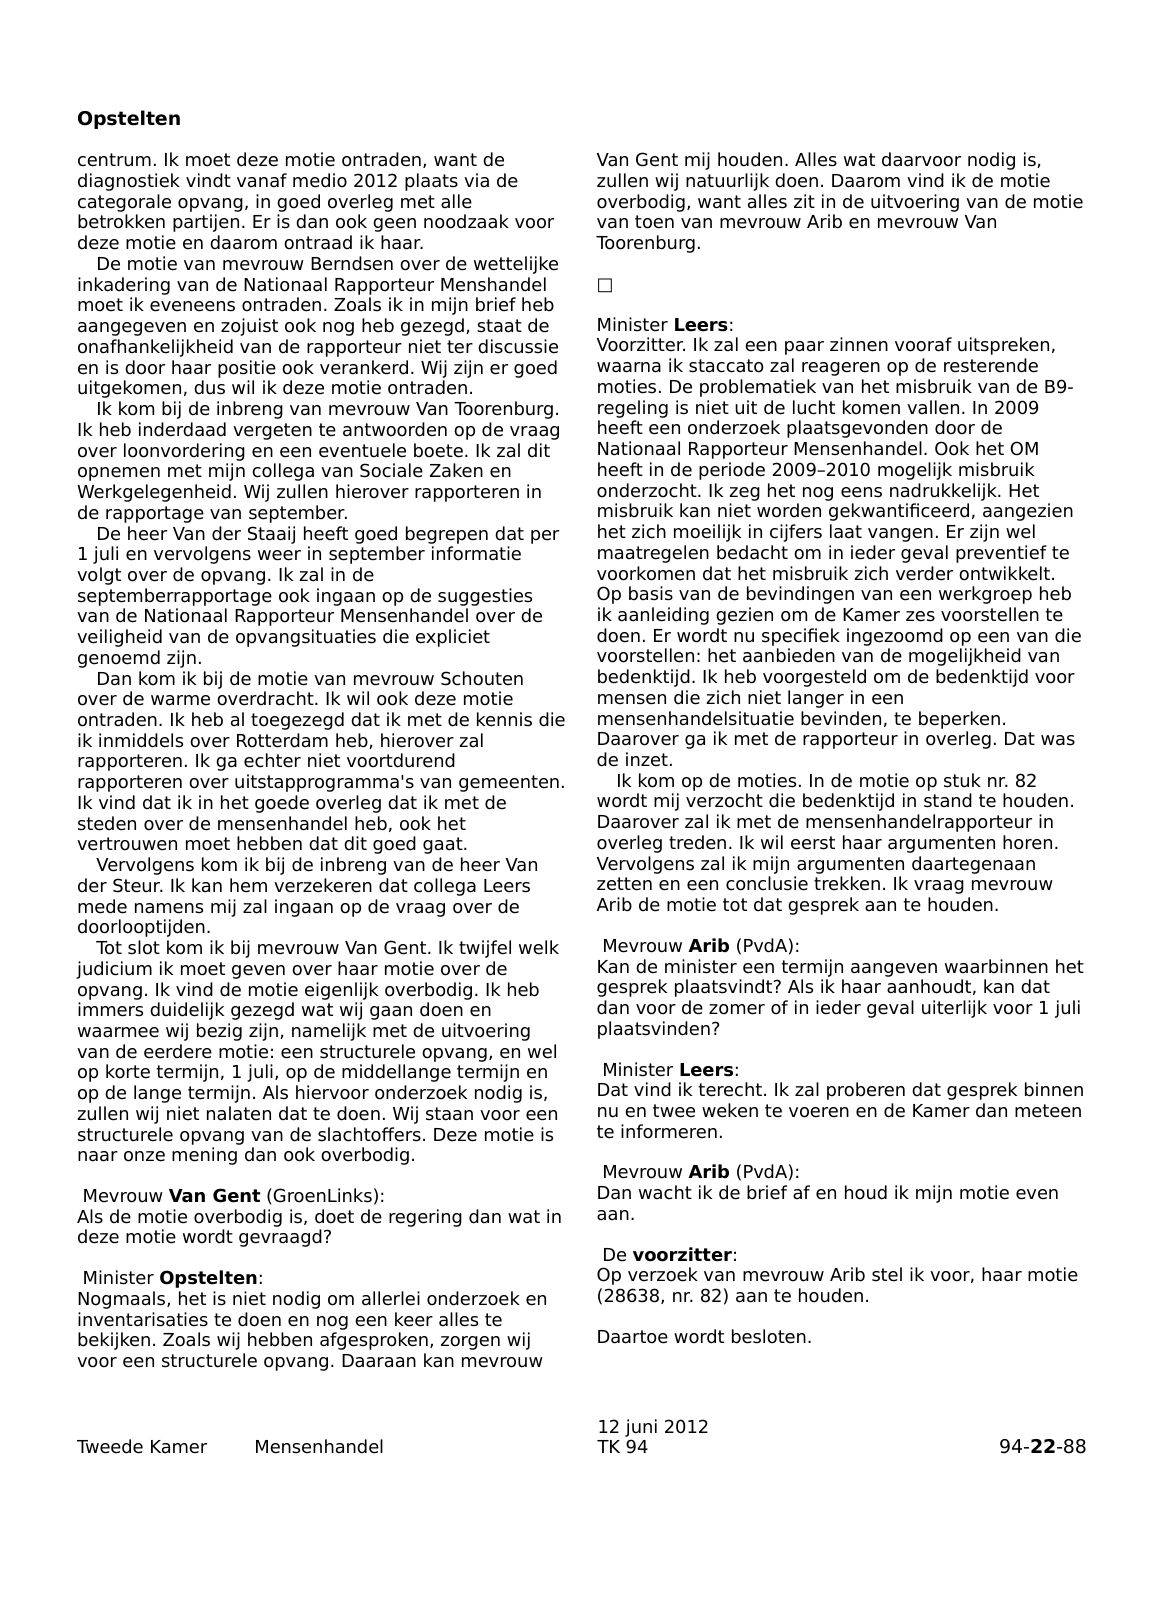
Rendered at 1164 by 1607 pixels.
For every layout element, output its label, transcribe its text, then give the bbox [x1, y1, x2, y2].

text De motie van mevrouw Berndsen over de wettelijke inkadering van de Nationaal Rapporteur Menshandel moet ik eveneens ontraden. Zoals ik in mijn brief heb aangegeven en zojuist ook nog heb gezegd, staat de onafhankelijkheid van de rapporteur niet ter discussie en is door haar positie ook verankerd. Wij zijn er goed uitgekomen, dus wil ik deze motie ontraden. [77, 254, 567, 399]
text Daartoe wordt besloten. [596, 1327, 1087, 1347]
text Mevrouw Van Gent (GroenLinks): [77, 1186, 567, 1207]
text Dan wacht ik de brief af en houd ik mijn motie even aan. [596, 1183, 1087, 1224]
text Als de motie overbodig is, doet de regering dan wat in deze motie wordt gevraagd? [77, 1207, 567, 1248]
text De voorzitter: [596, 1244, 1087, 1265]
text Op verzoek van mevrouw Arib stel ik voor, haar motie (28638, nr. 82) aan te houden. [596, 1265, 1087, 1307]
text Voorzitter. Ik zal een paar zinnen vooraf uitspreken, waarna ik staccato zal reageren op de resterende moties. De problematiek van het misbruik van de B9-regeling is niet uit de lucht komen vallen. In 2009 heeft een onderzoek plaatsgevonden door de Nationaal Rapporteur Mensenhandel. Ook het OM heeft in de periode 2009–2010 mogelijk misbruik onderzocht. Ik zeg het nog eens nadrukkelijk. Het misbruik kan niet worden gekwantificeerd, aangezien het zich moeilijk in cijfers laat vangen. Er zijn wel maatregelen bedacht om in ieder geval preventief te voorkomen dat het misbruik zich verder ontwikkelt. Op basis van de bevindingen van een werkgroep heb ik aanleiding gezien om de Kamer zes voorstellen te doen. Er wordt nu specifiek ingezoomd op een van die voorstellen: het aanbieden van de mogelijkheid van bedenktijd. Ik heb voorgesteld om de bedenktijd voor mensen die zich niet langer in een mensenhandelsituatie bevinden, te beperken. Daarover ga ik met de rapporteur in overleg. Dat was de inzet. [596, 335, 1087, 771]
text Dan kom ik bij de motie van mevrouw Schouten over de warme overdracht. Ik wil ook deze motie ontraden. Ik heb al toegezegd dat ik met de kennis die ik inmiddels over Rotterdam heb, hierover zal rapporteren. Ik ga echter niet voortdurend rapporteren over uitstapprogramma's van gemeenten. Ik vind dat ik in het goede overleg dat ik met de steden over de mensenhandel heb, ook het vertrouwen moet hebben dat dit goed gaat. [77, 668, 567, 855]
text Nogmaals, het is niet nodig om allerlei onderzoek en inventarisaties te doen en nog een keer alles te bekijken. Zoals wij hebben afgesproken, zorgen wij voor een structurele opvang. Daaraan kan mevrouw [77, 1289, 567, 1372]
text Minister Leers: [596, 1059, 1087, 1080]
text Mevrouw Arib (PvdA): [596, 936, 1087, 956]
text Minister Opstelten: [77, 1268, 567, 1289]
text Tot slot kom ik bij mevrouw Van Gent. Ik twijfel welk judicium ik moet geven over haar motie over de opvang. Ik vind de motie eigenlijk overbodig. Ik heb immers duidelijk gezegd wat wij gaan doen en waarmee wij bezig zijn, namelijk met de uitvoering van de eerdere motie: een structurele opvang, en wel op korte termijn, 1 juli, op de middellange termijn en op de lange termijn. Als hiervoor onderzoek nodig is, zullen wij niet nalaten dat te doen. Wij staan voor een structurele opvang van de slachtoffers. Deze motie is naar onze mening dan ook overbodig. [77, 938, 567, 1166]
text centrum. Ik moet deze motie ontraden, want de diagnostiek vindt vanaf medio 2012 plaats via de categorale opvang, in goed overleg met alle betrokken partijen. Er is dan ook geen noodzaak voor deze motie en daarom ontraad ik haar. [77, 150, 567, 254]
text Van Gent mij houden. Alles wat daarvoor nodig is, zullen wij natuurlijk doen. Daarom vind ik de motie overbodig, want alles zit in de uitvoering van de motie van toen van mevrouw Arib en mevrouw Van Toorenburg. [596, 150, 1087, 254]
text Vervolgens kom ik bij de inbreng van de heer Van der Steur. Ik kan hem verzekeren dat collega Leers mede namens mij zal ingaan op de vraag over de doorlooptijden. [77, 855, 567, 938]
text Minister Leers: [596, 314, 1087, 335]
text Mevrouw Arib (PvdA): [596, 1162, 1087, 1183]
text Kan de minister een termijn aangeven waarbinnen het gesprek plaatsvindt? Als ik haar aanhoudt, kan dat dan voor de zomer of in ieder geval uiterlijk voor 1 juli plaatsvinden? [596, 956, 1087, 1039]
text Dat vind ik terecht. Ik zal proberen dat gesprek binnen nu en twee weken te voeren en de Kamer dan meteen te informeren. [596, 1080, 1087, 1142]
text □ [596, 274, 1087, 294]
text Ik kom op de moties. In de motie op stuk nr. 82 wordt mij verzocht die bedenktijd in stand te houden. Daarover zal ik met de mensenhandelrapporteur in overleg treden. Ik wil eerst haar argumenten horen. Vervolgens zal ik mijn argumenten daartegenaan zetten en een conclusie trekken. Ik vraag mevrouw Arib de motie tot dat gesprek aan te houden. [596, 771, 1087, 916]
text De heer Van der Staaij heeft goed begrepen dat per 1 juli en vervolgens weer in september informatie volgt over de opvang. Ik zal in de septemberrapportage ook ingaan op de suggesties van de Nationaal Rapporteur Mensenhandel over de veiligheid van de opvangsituaties die expliciet genoemd zijn. [77, 523, 567, 668]
text Ik kom bij de inbreng van mevrouw Van Toorenburg. Ik heb inderdaad vergeten te antwoorden op de vraag over loonvordering en een eventuele boete. Ik zal dit opnemen met mijn collega van Sociale Zaken en Werkgelegenheid. Wij zullen hierover rapporteren in de rapportage van september. [77, 399, 567, 523]
